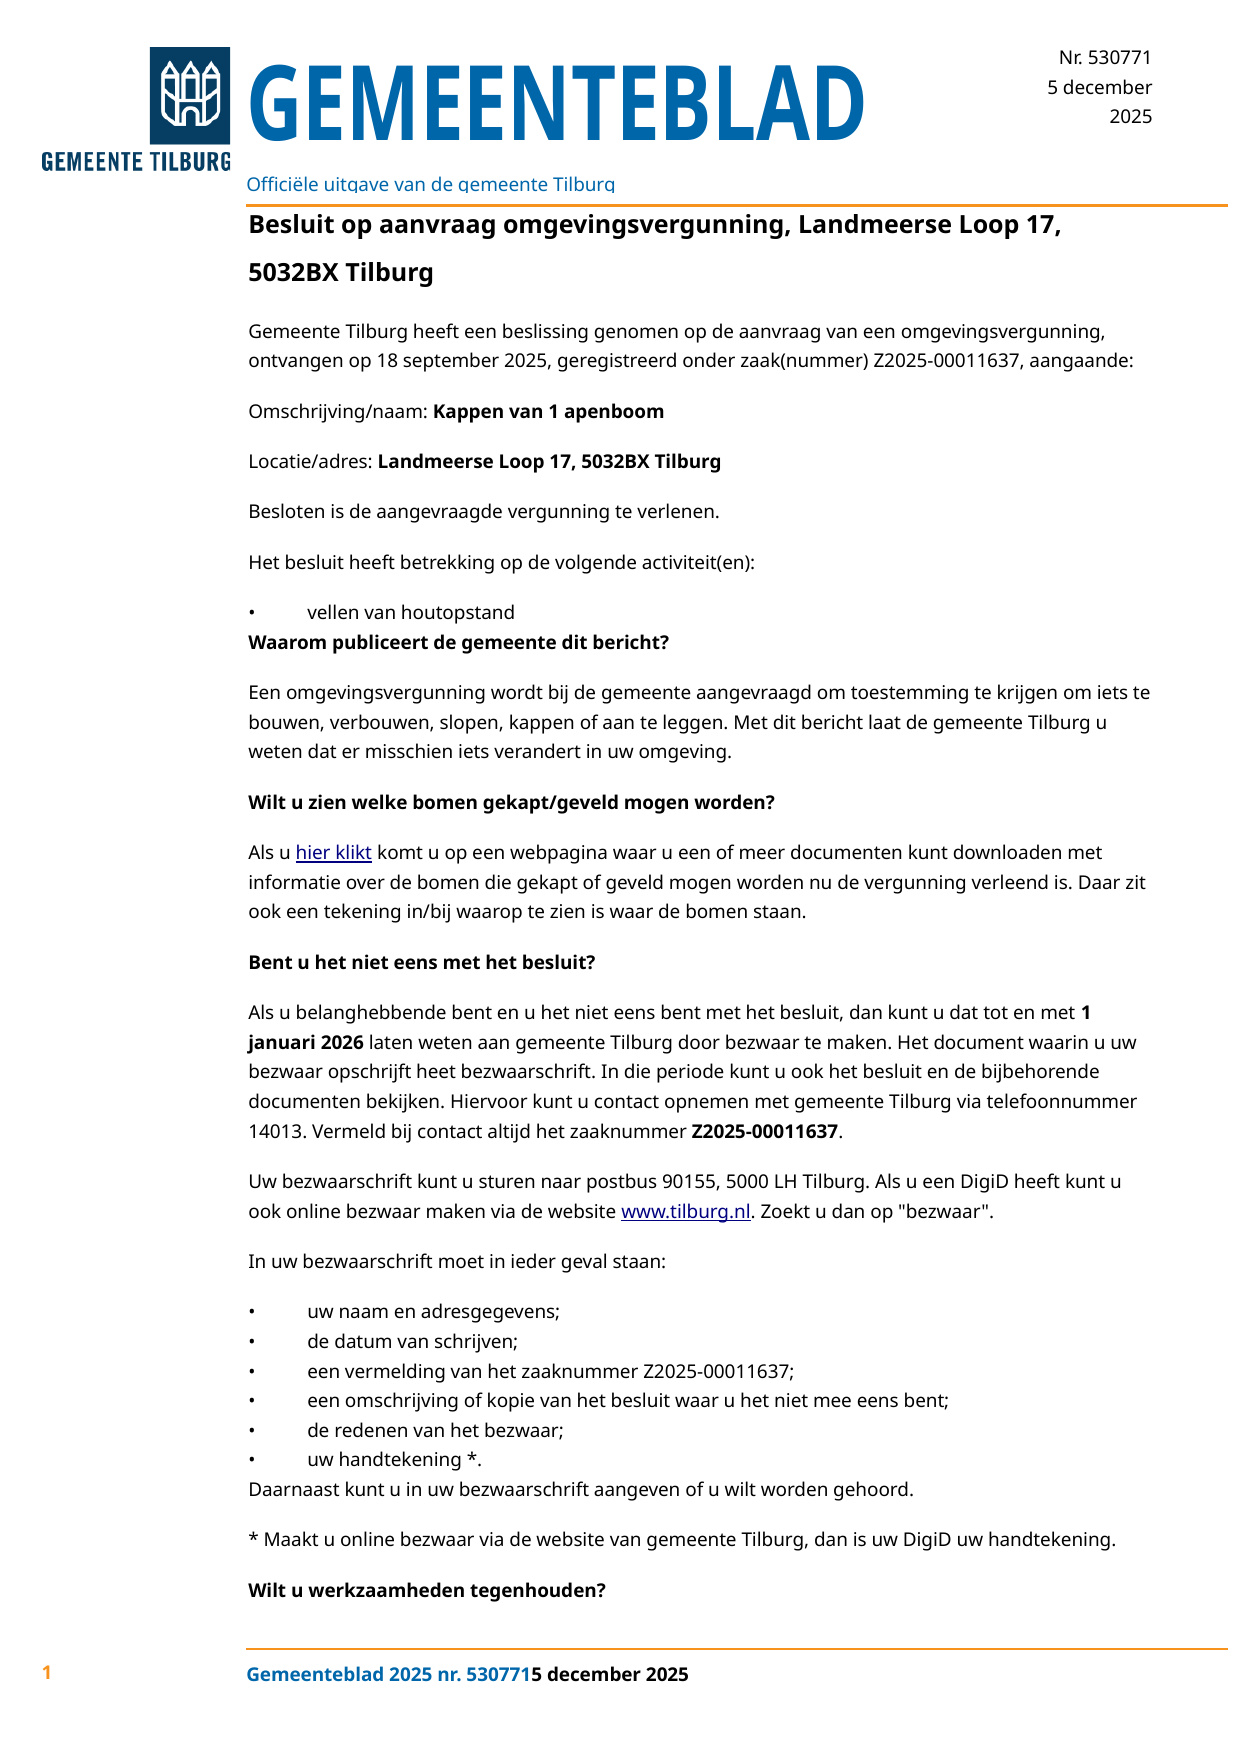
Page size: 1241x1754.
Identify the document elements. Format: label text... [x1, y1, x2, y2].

list een omschrijving of kopie van het besluit waar u het niet mee eens bent; [248, 1387, 1152, 1413]
text Bent u het niet eens met het besluit? [248, 949, 1152, 975]
text In uw bezwaarschrift moet in ieder geval staan: [248, 1248, 1152, 1274]
text Besluit op aanvraag omgevingsvergunning, Landmeerse Loop 17, 5032BX Tilburg [248, 207, 1152, 288]
text Als u belanghebbende bent en u het niet eens bent met het besluit, dan kunt u dat tot en met 1 januari 2026 laten weten aan gemeente Tilburg door bezwaar te maken. Het document waarin u uw bezwaar opschrijft heet bezwaarschrift. In die periode kunt u ook het besluit en de bijbehorende documenten bekijken. Hiervoor kunt u contact opnemen met gemeente Tilburg via telefoonnummer 14013. Vermeld bij contact altijd het zaaknummer Z2025-00011637. [248, 999, 1152, 1144]
text Omschrijving/naam: Kappen van 1 apenboom [248, 398, 1152, 424]
text Uw bezwaarschrift kunt u sturen naar postbus 90155, 5000 LH Tilburg. Als u een DigiD heeft kunt u ook online bezwaar maken via de website www.tilburg.nl. Zoekt u dan op "bezwaar". [248, 1168, 1152, 1224]
text Daarnaast kunt u in uw bezwaarschrift aangeven of u wilt worden gehoord. [248, 1476, 1152, 1502]
text Gemeente Tilburg heeft een beslissing genomen op de aanvraag van een omgevingsvergunning, ontvangen op 18 september 2025, geregistreerd onder zaak(nummer) Z2025-00011637, aangaande: [248, 318, 1152, 373]
text * Maakt u online bezwaar via de website van gemeente Tilburg, dan is uw DigiD uw handtekening. [248, 1527, 1152, 1552]
text Waarom publiceert de gemeente dit bericht? [248, 629, 1152, 655]
text Als u hier klikt komt u op een webpagina waar u een of meer documenten kunt downloaden met informatie over de bomen die gekapt of geveld mogen worden nu de vergunning verleend is. Daar zit ook een tekening in/bij waarop te zien is waar de bomen staan. [248, 839, 1152, 924]
text Wilt u werkzaamheden tegenhouden? [248, 1577, 1152, 1603]
list uw handtekening *. [248, 1447, 1152, 1472]
picture [41, 47, 231, 172]
text Besloten is de aangevraagde vergunning te verlenen. [248, 499, 1152, 524]
text Een omgevingsvergunning wordt bij de gemeente aangevraagd om toestemming te krijgen om iets te bouwen, verbouwen, slopen, kappen of aan te leggen. Met dit bericht laat de gemeente Tilburg u weten dat er misschien iets verandert in uw omgeving. [248, 679, 1152, 764]
list de datum van schrijven; [248, 1328, 1152, 1354]
list een vermelding van het zaaknummer Z2025-00011637; [248, 1358, 1152, 1384]
text Het besluit heeft betrekking op de volgende activiteit(en): [248, 549, 1152, 575]
list vellen van houtopstand [248, 599, 1152, 625]
text Wilt u zien welke bomen gekapt/geveld mogen worden? [248, 789, 1152, 815]
text Locatie/adres: Landmeerse Loop 17, 5032BX Tilburg [248, 448, 1152, 474]
list de redenen van het bezwaar; [248, 1417, 1152, 1443]
list uw naam en adresgegevens; [248, 1299, 1152, 1324]
